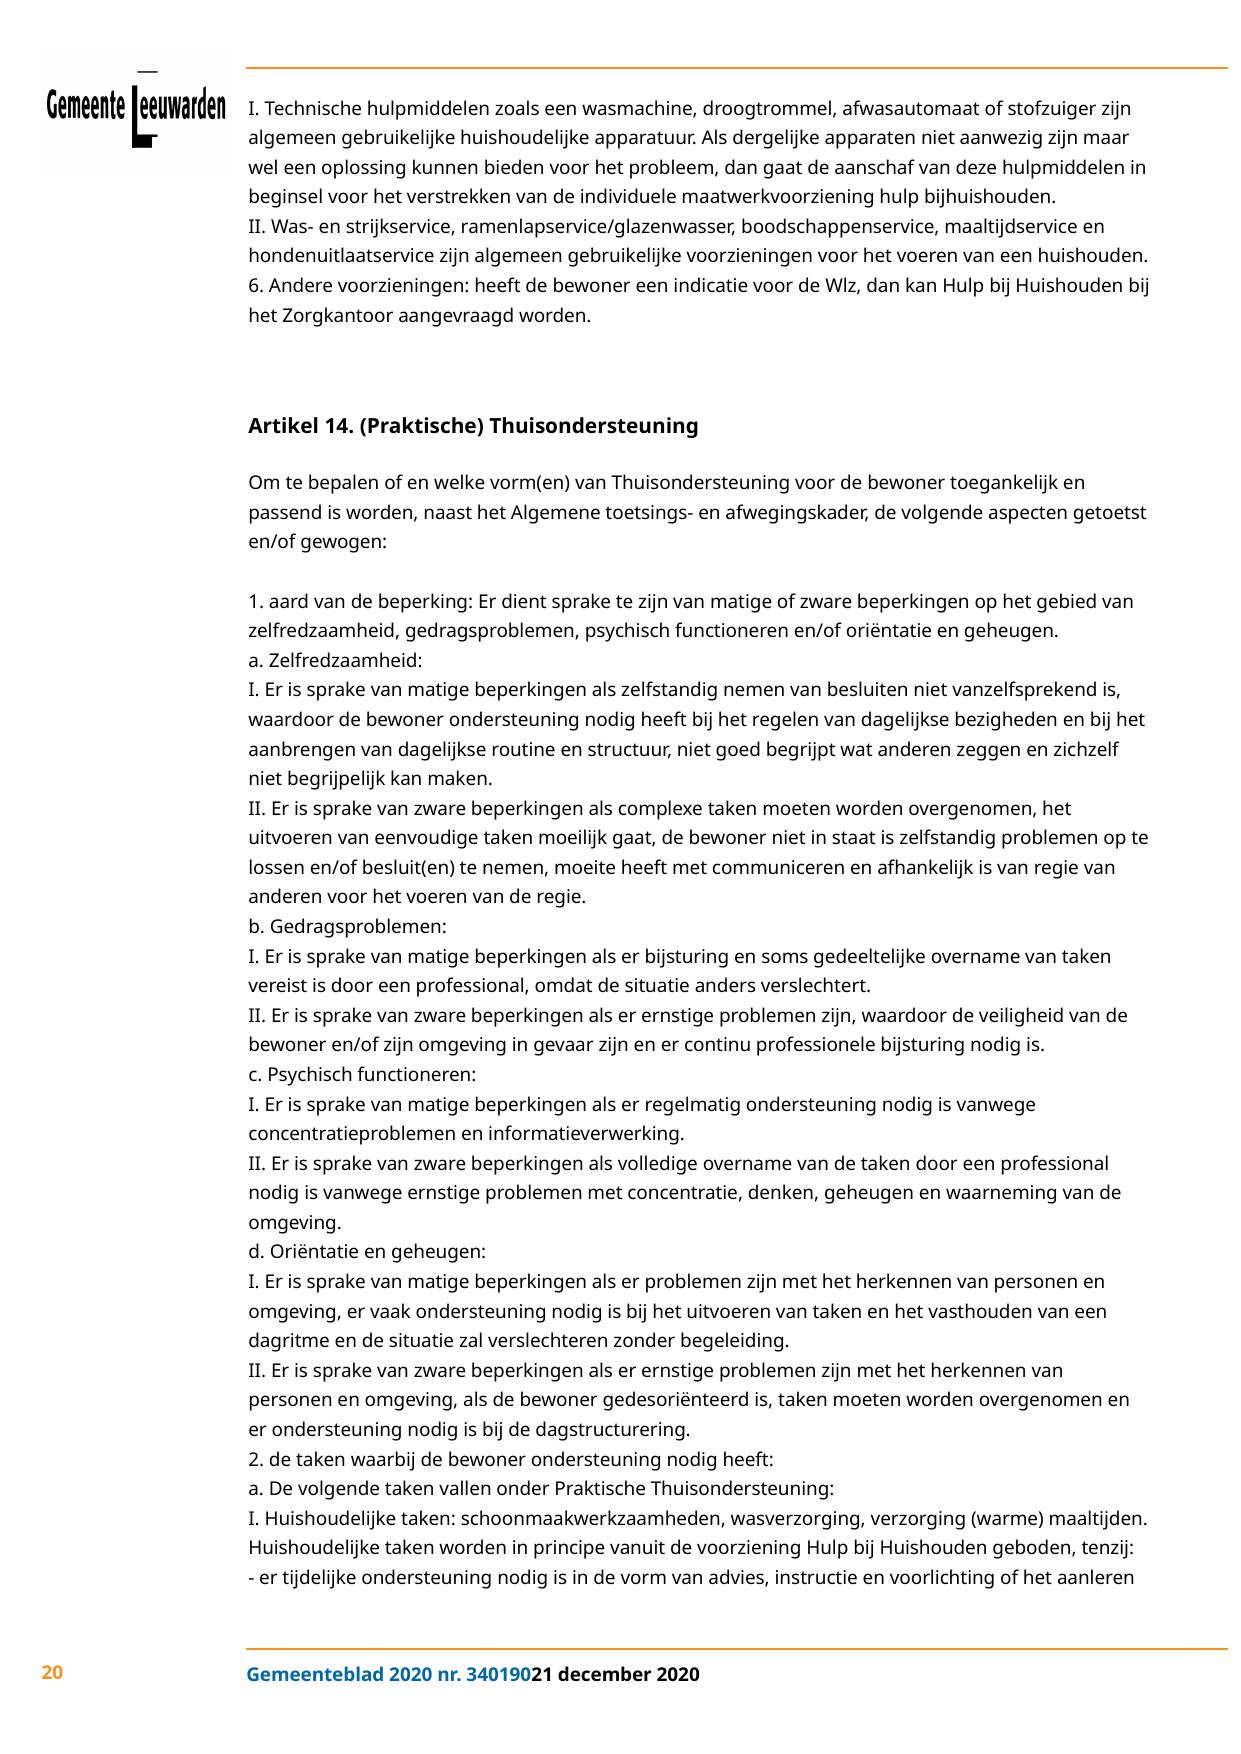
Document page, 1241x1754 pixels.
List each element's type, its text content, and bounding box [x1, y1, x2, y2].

text I. Er is sprake van matige beperkingen als er problemen zijn met het herkennen van personen en omgeving, er vaak ondersteuning nodig is bij het uitvoeren van taken en het vasthouden van een dagritme en de situatie zal verslechteren zonder begeleiding. [248, 1268, 1152, 1353]
text Artikel 14. (Praktische) Thuisondersteuning [248, 411, 1152, 440]
text a. De volgende taken vallen onder Praktische Thuisondersteuning: [248, 1475, 1152, 1501]
text 6. Andere voorzieningen: heeft de bewoner een indicatie voor de Wlz, dan kan Hulp bij Huishouden bij het Zorgkantoor aangevraagd worden. [248, 272, 1152, 328]
text a. Zelfredzaamheid: [248, 647, 1152, 673]
text I. Huishoudelijke taken: schoonmaakwerkzaamheden, wasverzorging, verzorging (warme) maaltijden. [248, 1505, 1152, 1531]
text - er tijdelijke ondersteuning nodig is in de vorm van advies, instructie en voorlichting of het aanleren [248, 1564, 1152, 1590]
text Om te bepalen of en welke vorm(en) van Thuisondersteuning voor de bewoner toegankelijk en passend is worden, naast het Algemene toetsings- en afwegingskader, de volgende aspecten getoetst en/of gewogen: [248, 469, 1152, 554]
text II. Er is sprake van zware beperkingen als er ernstige problemen zijn met het herkennen van personen en omgeving, als de bewoner gedesoriënteerd is, taken moeten worden overgenomen en er ondersteuning nodig is bij de dagstructurering. [248, 1357, 1152, 1442]
text b. Gedragsproblemen: [248, 913, 1152, 939]
text c. Psychisch functioneren: [248, 1061, 1152, 1087]
text d. Oriëntatie en geheugen: [248, 1239, 1152, 1264]
text II. Er is sprake van zware beperkingen als volledige overname van de taken door een professional nodig is vanwege ernstige problemen met concentratie, denken, geheugen en waarneming van de omgeving. [248, 1150, 1152, 1235]
text 1. aard van de beperking: Er dient sprake te zijn van matige of zware beperkingen op het gebied van zelfredzaamheid, gedragsproblemen, psychisch functioneren en/of oriëntatie en geheugen. [248, 588, 1152, 643]
text I. Er is sprake van matige beperkingen als er regelmatig ondersteuning nodig is vanwege concentratieproblemen en informatieverwerking. [248, 1091, 1152, 1146]
text I. Er is sprake van matige beperkingen als zelfstandig nemen van besluiten niet vanzelfsprekend is, waardoor de bewoner ondersteuning nodig heeft bij het regelen van dagelijkse bezigheden en bij het aanbrengen van dagelijkse routine en structuur, niet goed begrijpt wat anderen zeggen en zichzelf niet begrijpelijk kan maken. [248, 677, 1152, 791]
text II. Er is sprake van zware beperkingen als complexe taken moeten worden overgenomen, het uitvoeren van eenvoudige taken moeilijk gaat, de bewoner niet in staat is zelfstandig problemen op te lossen en/of besluit(en) te nemen, moeite heeft met communiceren en afhankelijk is van regie van anderen voor het voeren van de regie. [248, 795, 1152, 909]
text 2. de taken waarbij de bewoner ondersteuning nodig heeft: [248, 1446, 1152, 1471]
text I. Er is sprake van matige beperkingen als er bijsturing en soms gedeeltelijke overname van taken vereist is door een professional, omdat de situatie anders verslechtert. [248, 943, 1152, 998]
picture [41, 47, 231, 172]
text I. Technische hulpmiddelen zoals een wasmachine, droogtrommel, afwasautomaat of stofzuiger zijn algemeen gebruikelijke huishoudelijke apparatuur. Als dergelijke apparaten niet aanwezig zijn maar wel een oplossing kunnen bieden voor het probleem, dan gaat de aanschaf van deze hulpmiddelen in beginsel voor het verstrekken van de individuele maatwerkvoorziening hulp bijhuishouden. [248, 95, 1152, 209]
text II. Was- en strijkservice, ramenlapservice/glazenwasser, boodschappenservice, maaltijdservice en hondenuitlaatservice zijn algemeen gebruikelijke voorzieningen voor het voeren van een huishouden. [248, 213, 1152, 268]
text II. Er is sprake van zware beperkingen als er ernstige problemen zijn, waardoor de veiligheid van de bewoner en/of zijn omgeving in gevaar zijn en er continu professionele bijsturing nodig is. [248, 1002, 1152, 1057]
text Huishoudelijke taken worden in principe vanuit de voorziening Hulp bij Huishouden geboden, tenzij: [248, 1534, 1152, 1560]
